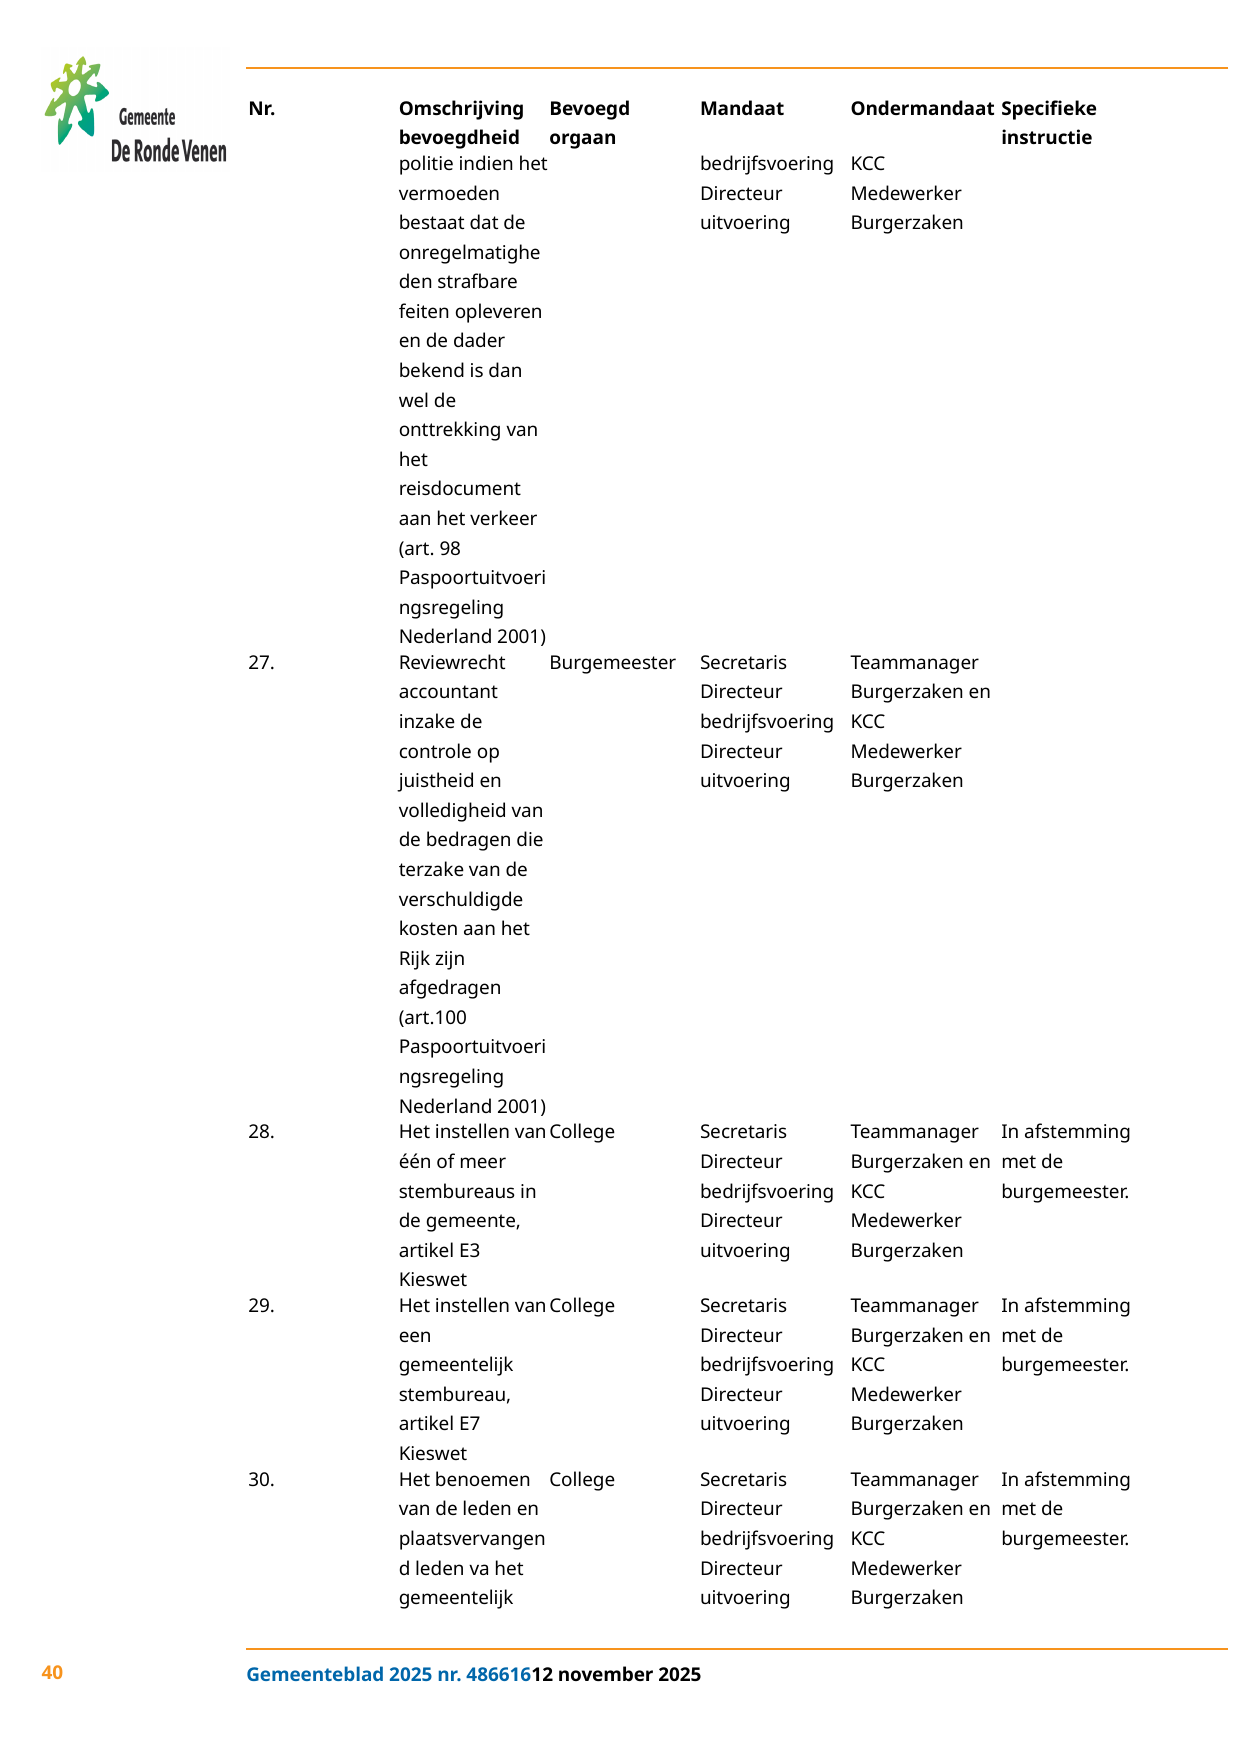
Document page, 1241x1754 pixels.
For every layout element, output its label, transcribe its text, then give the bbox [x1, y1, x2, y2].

table_cell Het instellen van een gemeentelijk stembureau, artikel E7 Kieswet [399, 1292, 549, 1466]
table_cell College [549, 1292, 700, 1466]
table_cell College [549, 1119, 700, 1292]
table_cell Secretaris Directeur bedrijfsvoering Directeur uitvoering [700, 1292, 850, 1466]
table_cell [1001, 150, 1152, 649]
table_cell Secretaris Directeur bedrijfsvoering Directeur uitvoering [700, 1466, 850, 1610]
table_cell 28. [248, 1119, 398, 1292]
table_header Mandaat [700, 95, 850, 150]
table_header Nr. [248, 95, 398, 150]
table_cell In afstemming met de burgemeester. [1001, 1119, 1152, 1292]
table_cell 27. [248, 649, 398, 1119]
table_cell Teammanager Burgerzaken en KCC Medewerker Burgerzaken [850, 1119, 1001, 1292]
table_cell Het instellen van één of meer stembureaus in de gemeente, artikel E3 Kieswet [399, 1119, 549, 1292]
table_cell Het benoemen van de leden en plaatsvervangend leden va het gemeentelijk [399, 1466, 549, 1610]
table_cell Reviewrecht accountant inzake de controle op juistheid en volledigheid van de bedragen die terzake van de verschuldigde kosten aan het Rijk zijn afgedragen (art.100 Paspoortuitvoeringsregeling Nederland 2001) [399, 649, 549, 1119]
table_cell 29. [248, 1292, 398, 1466]
table_cell Teammanager Burgerzaken en KCC Medewerker Burgerzaken [850, 649, 1001, 1119]
table_cell Burgemeester [549, 649, 700, 1119]
table_header Ondermandaat [850, 95, 1001, 150]
table_cell Secretaris Directeur bedrijfsvoering Directeur uitvoering [700, 1119, 850, 1292]
table_header Specifieke instructie [1001, 95, 1152, 150]
table_cell Secretaris Directeur bedrijfsvoering Directeur uitvoering [700, 649, 850, 1119]
table_cell 30. [248, 1466, 398, 1610]
table_cell bedrijfsvoering Directeur uitvoering [700, 150, 850, 649]
table_cell In afstemming met de burgemeester. [1001, 1292, 1152, 1466]
table_cell KCC Medewerker Burgerzaken [850, 150, 1001, 649]
table_cell politie indien het vermoeden bestaat dat de onregelmatigheden strafbare feiten opleveren en de dader bekend is dan wel de onttrekking van het reisdocument aan het verkeer (art. 98 Paspoortuitvoeringsregeling Nederland 2001) [399, 150, 549, 649]
table_cell Teammanager Burgerzaken en KCC Medewerker Burgerzaken [850, 1292, 1001, 1466]
table_cell [549, 150, 700, 649]
picture [41, 47, 231, 172]
table_header Bevoegd orgaan [549, 95, 700, 150]
table_cell [248, 150, 398, 649]
table_cell College [549, 1466, 700, 1610]
table_cell In afstemming met de burgemeester. [1001, 1466, 1152, 1610]
table_cell Teammanager Burgerzaken en KCC Medewerker Burgerzaken [850, 1466, 1001, 1610]
table_cell [1001, 649, 1152, 1119]
table_header Omschrijving bevoegdheid [399, 95, 549, 150]
